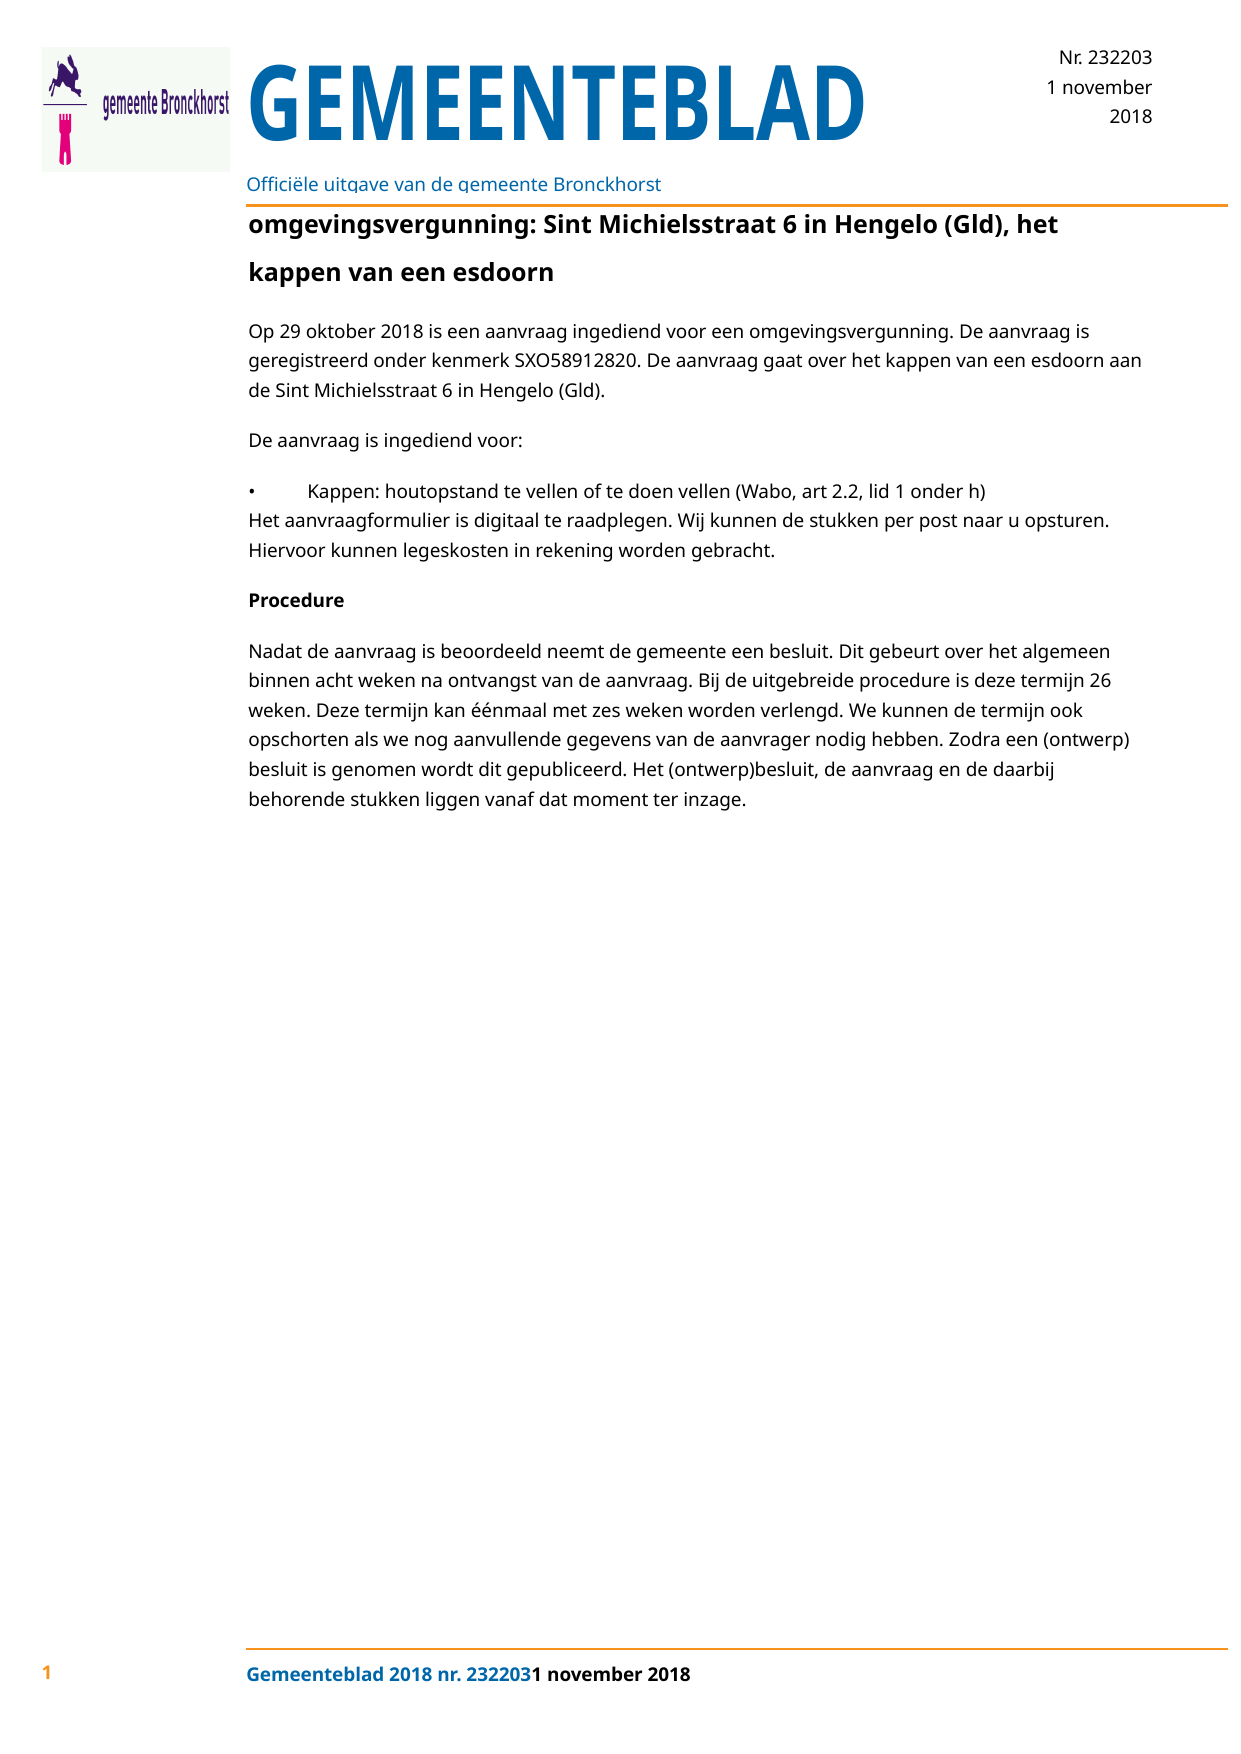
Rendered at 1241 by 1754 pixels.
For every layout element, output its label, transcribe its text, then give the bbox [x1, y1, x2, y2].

text Procedure [248, 587, 1152, 613]
picture [41, 47, 231, 172]
text Op 29 oktober 2018 is een aanvraag ingediend voor een omgevingsvergunning. De aanvraag is geregistreerd onder kenmerk SXO58912820. De aanvraag gaat over het kappen van een esdoorn aan de Sint Michielsstraat 6 in Hengelo (Gld). [248, 318, 1152, 403]
list Kappen: houtopstand te vellen of te doen vellen (Wabo, art 2.2, lid 1 onder h) [248, 478, 1152, 504]
text Het aanvraagformulier is digitaal te raadplegen. Wij kunnen de stukken per post naar u opsturen. Hiervoor kunnen legeskosten in rekening worden gebracht. [248, 507, 1152, 563]
text De aanvraag is ingediend voor: [248, 427, 1152, 453]
text omgevingsvergunning: Sint Michielsstraat 6 in Hengelo (Gld), het kappen van een esdoorn [248, 207, 1152, 288]
text Nadat de aanvraag is beoordeeld neemt de gemeente een besluit. Dit gebeurt over het algemeen binnen acht weken na ontvangst van de aanvraag. Bij de uitgebreide procedure is deze termijn 26 weken. Deze termijn kan éénmaal met zes weken worden verlengd. We kunnen de termijn ook opschorten als we nog aanvullende gegevens van de aanvrager nodig hebben. Zodra een (ontwerp) besluit is genomen wordt dit gepubliceerd. Het (ontwerp)besluit, de aanvraag en de daarbij behorende stukken liggen vanaf dat moment ter inzage. [248, 638, 1152, 812]
